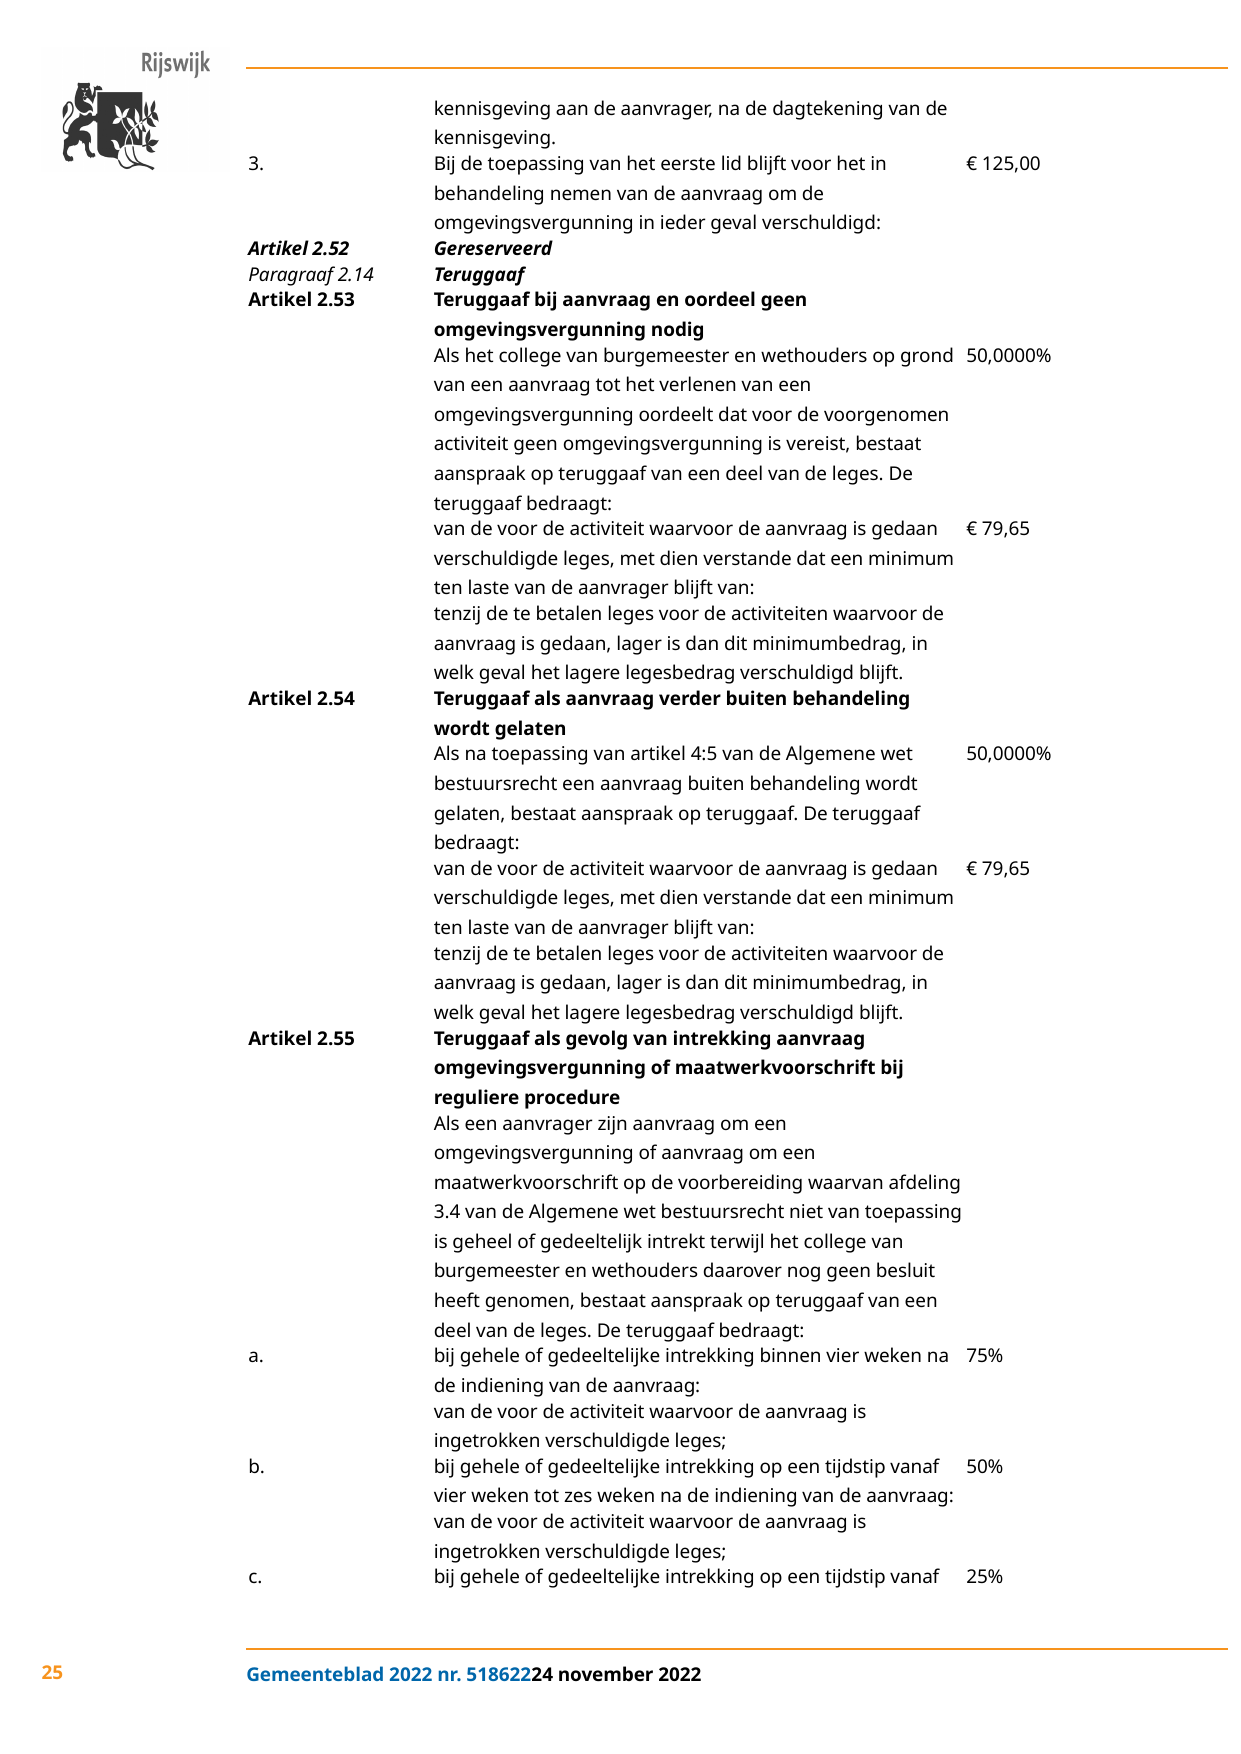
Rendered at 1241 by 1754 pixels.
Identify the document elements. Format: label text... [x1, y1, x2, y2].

table_cell Teruggaaf als gevolg van intrekking aanvraag omgevingsvergunning of maatwerkvoorschrift bij reguliere procedure [434, 1025, 966, 1110]
table_cell van de voor de activiteit waarvoor de aanvraag is gedaan verschuldigde leges, met dien verstande dat een minimum ten laste van de aanvrager blijft van: [434, 515, 966, 600]
table_cell [248, 1398, 433, 1453]
table_cell [966, 600, 1152, 685]
table_cell Artikel 2.54 [248, 685, 433, 741]
table_cell [966, 235, 1152, 261]
table_cell Artikel 2.55 [248, 1025, 433, 1110]
table_cell [248, 342, 433, 515]
table_cell [966, 286, 1152, 342]
table_cell bij gehele of gedeeltelijke intrekking binnen vier weken na de indiening van de aanvraag: [434, 1343, 966, 1398]
table_cell [248, 600, 433, 685]
table_cell tenzij de te betalen leges voor de activiteiten waarvoor de aanvraag is gedaan, lager is dan dit minimumbedrag, in welk geval het lagere legesbedrag verschuldigd blijft. [434, 600, 966, 685]
table_cell kennisgeving aan de aanvrager, na de dagtekening van de kennisgeving. [434, 95, 966, 150]
table_cell [248, 855, 433, 940]
table_cell [966, 1398, 1152, 1453]
table_cell [966, 940, 1152, 1025]
table_cell 75% [966, 1343, 1152, 1398]
table_cell [966, 261, 1152, 286]
table_cell [966, 1025, 1152, 1110]
table_cell Teruggaaf [434, 261, 966, 286]
table_cell a. [248, 1343, 433, 1398]
table_cell 3. [248, 150, 433, 235]
table_cell Artikel 2.52 [248, 235, 433, 261]
table_cell [966, 95, 1152, 150]
table_cell van de voor de activiteit waarvoor de aanvraag is gedaan verschuldigde leges, met dien verstande dat een minimum ten laste van de aanvrager blijft van: [434, 855, 966, 940]
table_cell 50% [966, 1453, 1152, 1508]
table_cell [248, 1110, 433, 1342]
table_cell tenzij de te betalen leges voor de activiteiten waarvoor de aanvraag is gedaan, lager is dan dit minimumbedrag, in welk geval het lagere legesbedrag verschuldigd blijft. [434, 940, 966, 1025]
table_cell [248, 1509, 433, 1564]
table_cell € 79,65 [966, 855, 1152, 940]
table_cell 25% [966, 1564, 1152, 1589]
table_cell b. [248, 1453, 433, 1508]
table_cell Als na toepassing van artikel 4:5 van de Algemene wet bestuursrecht een aanvraag buiten behandeling wordt gelaten, bestaat aanspraak op teruggaaf. De teruggaaf bedraagt: [434, 741, 966, 855]
table_cell [248, 95, 433, 150]
table_cell Als een aanvrager zijn aanvraag om een omgevingsvergunning of aanvraag om een maatwerkvoorschrift op de voorbereiding waarvan afdeling 3.4 van de Algemene wet bestuursrecht niet van toepassing is geheel of gedeeltelijk intrekt terwijl het college van burgemeester en wethouders daarover nog geen besluit heeft genomen, bestaat aanspraak op teruggaaf van een deel van de leges. De teruggaaf bedraagt: [434, 1110, 966, 1342]
table_cell Bij de toepassing van het eerste lid blijft voor het in behandeling nemen van de aanvraag om de omgevingsvergunning in ieder geval verschuldigd: [434, 150, 966, 235]
table_cell 50,0000% [966, 342, 1152, 515]
table_cell Artikel 2.53 [248, 286, 433, 342]
table_cell [248, 940, 433, 1025]
table_cell Teruggaaf als aanvraag verder buiten behandeling wordt gelaten [434, 685, 966, 741]
table_cell Teruggaaf bij aanvraag en oordeel geen omgevingsvergunning nodig [434, 286, 966, 342]
table_cell Als het college van burgemeester en wethouders op grond van een aanvraag tot het verlenen van een omgevingsvergunning oordeelt dat voor de voorgenomen activiteit geen omgevingsvergunning is vereist, bestaat aanspraak op teruggaaf van een deel van de leges. De teruggaaf bedraagt: [434, 342, 966, 515]
table_cell [248, 515, 433, 600]
table_cell € 79,65 [966, 515, 1152, 600]
table_cell 50,0000% [966, 741, 1152, 855]
table_cell [966, 685, 1152, 741]
table_cell [248, 741, 433, 855]
table_cell [966, 1110, 1152, 1342]
table_cell [966, 1509, 1152, 1564]
table_cell van de voor de activiteit waarvoor de aanvraag is ingetrokken verschuldigde leges; [434, 1509, 966, 1564]
table_cell van de voor de activiteit waarvoor de aanvraag is ingetrokken verschuldigde leges; [434, 1398, 966, 1453]
table_cell bij gehele of gedeeltelijke intrekking op een tijdstip vanaf vier weken tot zes weken na de indiening van de aanvraag: [434, 1453, 966, 1508]
table_cell bij gehele of gedeeltelijke intrekking op een tijdstip vanaf [434, 1564, 966, 1589]
table_cell Paragraaf 2.14 [248, 261, 433, 286]
table_cell € 125,00 [966, 150, 1152, 235]
table_cell Gereserveerd [434, 235, 966, 261]
picture [41, 47, 231, 172]
table_cell c. [248, 1564, 433, 1589]
